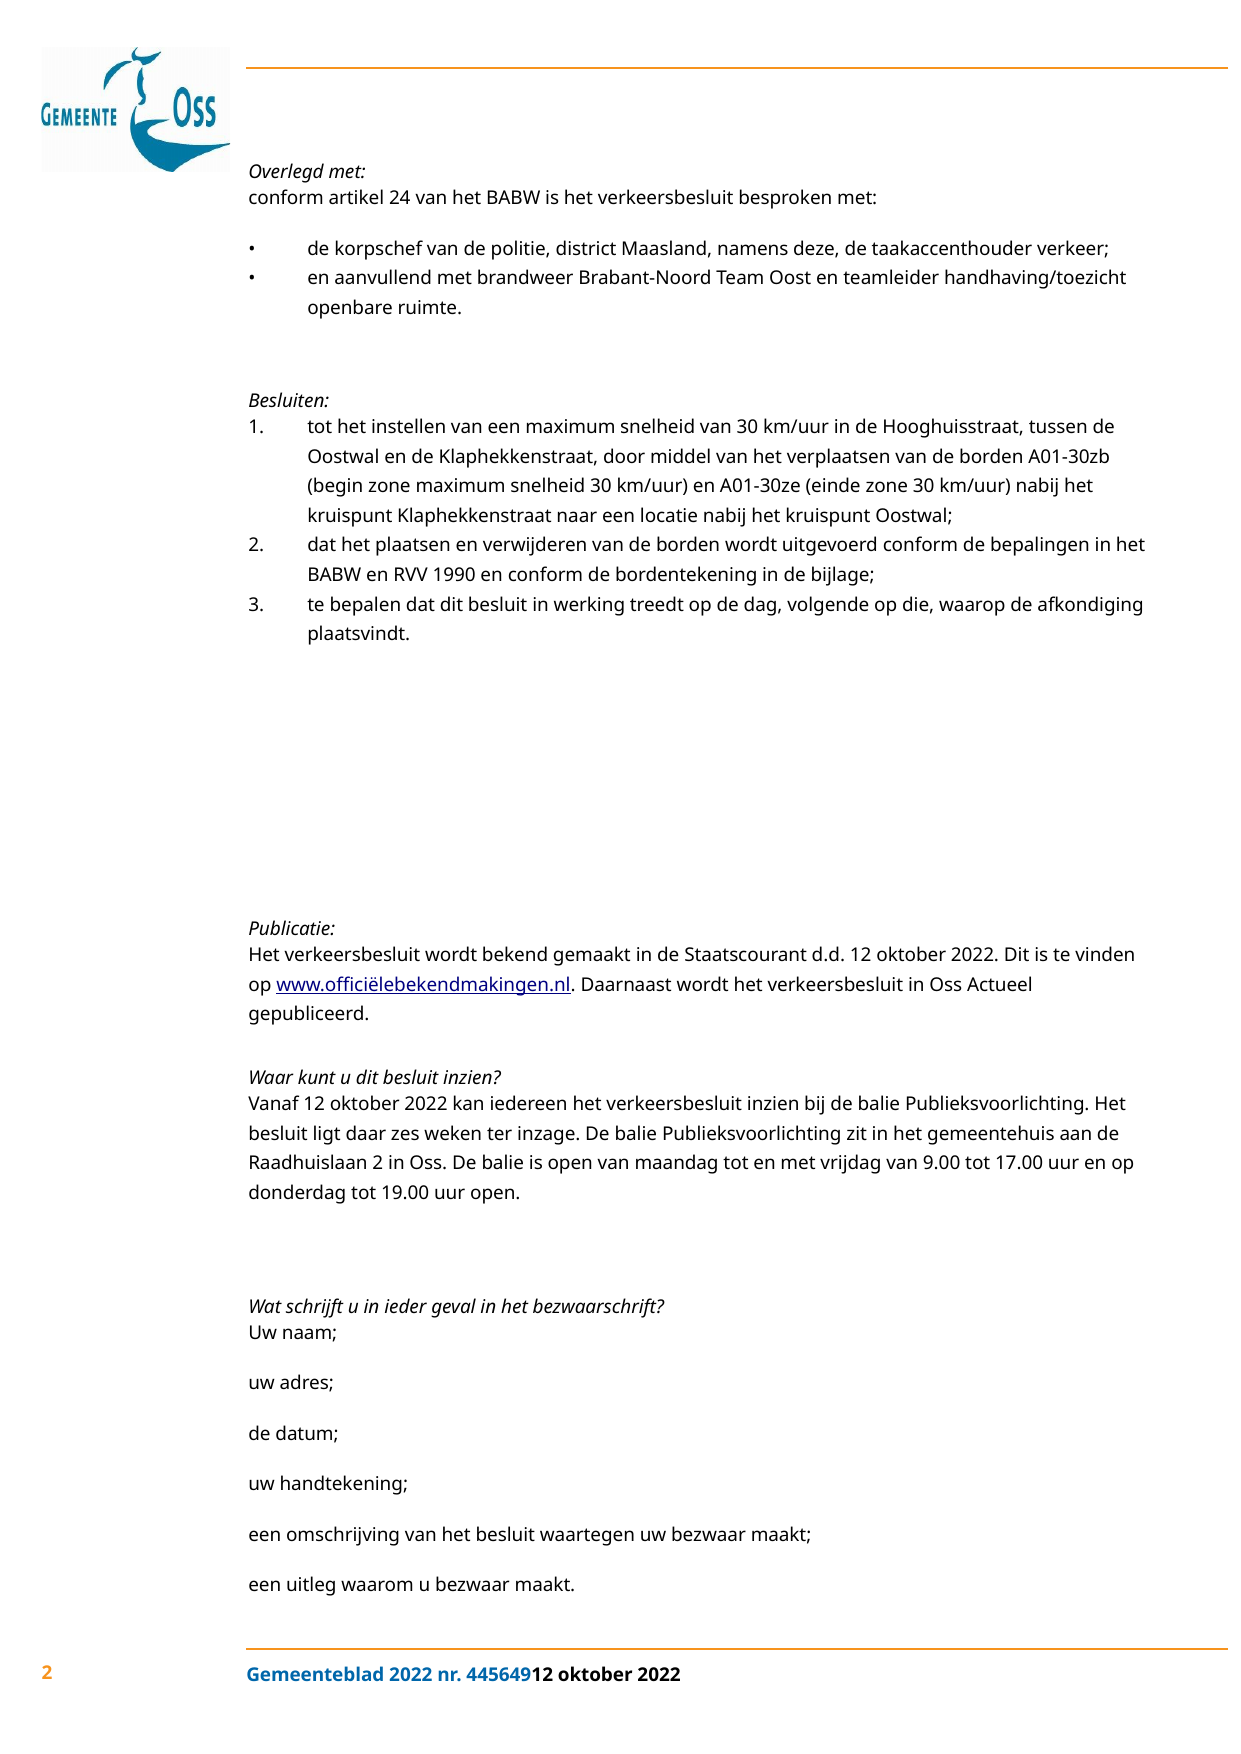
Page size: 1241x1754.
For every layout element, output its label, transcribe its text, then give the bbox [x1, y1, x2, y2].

list de korpschef van de politie, district Maasland, namens deze, de taakaccenthouder verkeer; [248, 235, 1152, 261]
text Overlegd met: [248, 159, 1152, 184]
text uw adres; [248, 1369, 1152, 1395]
list dat het plaatsen en verwijderen van de borden wordt uitgevoerd conform de bepalingen in het BABW en RVV 1990 en conform de bordentekening in de bijlage; [248, 532, 1152, 587]
text de datum; [248, 1420, 1152, 1446]
text Vanaf 12 oktober 2022 kan iedereen het verkeersbesluit inzien bij de balie Publieksvoorlichting. Het besluit ligt daar zes weken ter inzage. De balie Publieksvoorlichting zit in het gemeentehuis aan de Raadhuislaan 2 in Oss. De balie is open van maandag tot en met vrijdag van 9.00 tot 17.00 uur en op donderdag tot 19.00 uur open. [248, 1090, 1152, 1205]
text Wat schrijft u in ieder geval in het bezwaarschrift? [248, 1293, 1152, 1319]
text uw handtekening; [248, 1470, 1152, 1496]
list tot het instellen van een maximum snelheid van 30 km/uur in de Hooghuisstraat, tussen de Oostwal en de Klaphekkenstraat, door middel van het verplaatsen van de borden A01-30zb (begin zone maximum snelheid 30 km/uur) en A01-30ze (einde zone 30 km/uur) nabij het kruispunt Klaphekkenstraat naar een locatie nabij het kruispunt Oostwal; [248, 413, 1152, 528]
text Uw naam; [248, 1319, 1152, 1345]
text Publicatie: [248, 916, 1152, 941]
text Het verkeersbesluit wordt bekend gemaakt in de Staatscourant d.d. 12 oktober 2022. Dit is te vinden op www.officiëlebekendmakingen.nl. Daarnaast wordt het verkeersbesluit in Oss Actueel gepubliceerd. [248, 941, 1152, 1026]
list en aanvullend met brandweer Brabant-Noord Team Oost en teamleider handhaving/toezicht openbare ruimte. [248, 264, 1152, 320]
text Waar kunt u dit besluit inzien? [248, 1064, 1152, 1090]
text Besluiten: [248, 388, 1152, 413]
text conform artikel 24 van het BABW is het verkeersbesluit besproken met: [248, 184, 1152, 210]
list te bepalen dat dit besluit in werking treedt op de dag, volgende op die, waarop de afkondiging plaatsvindt. [248, 591, 1152, 646]
text een uitleg waarom u bezwaar maakt. [248, 1571, 1152, 1597]
text een omschrijving van het besluit waartegen uw bezwaar maakt; [248, 1521, 1152, 1546]
picture [41, 47, 231, 172]
